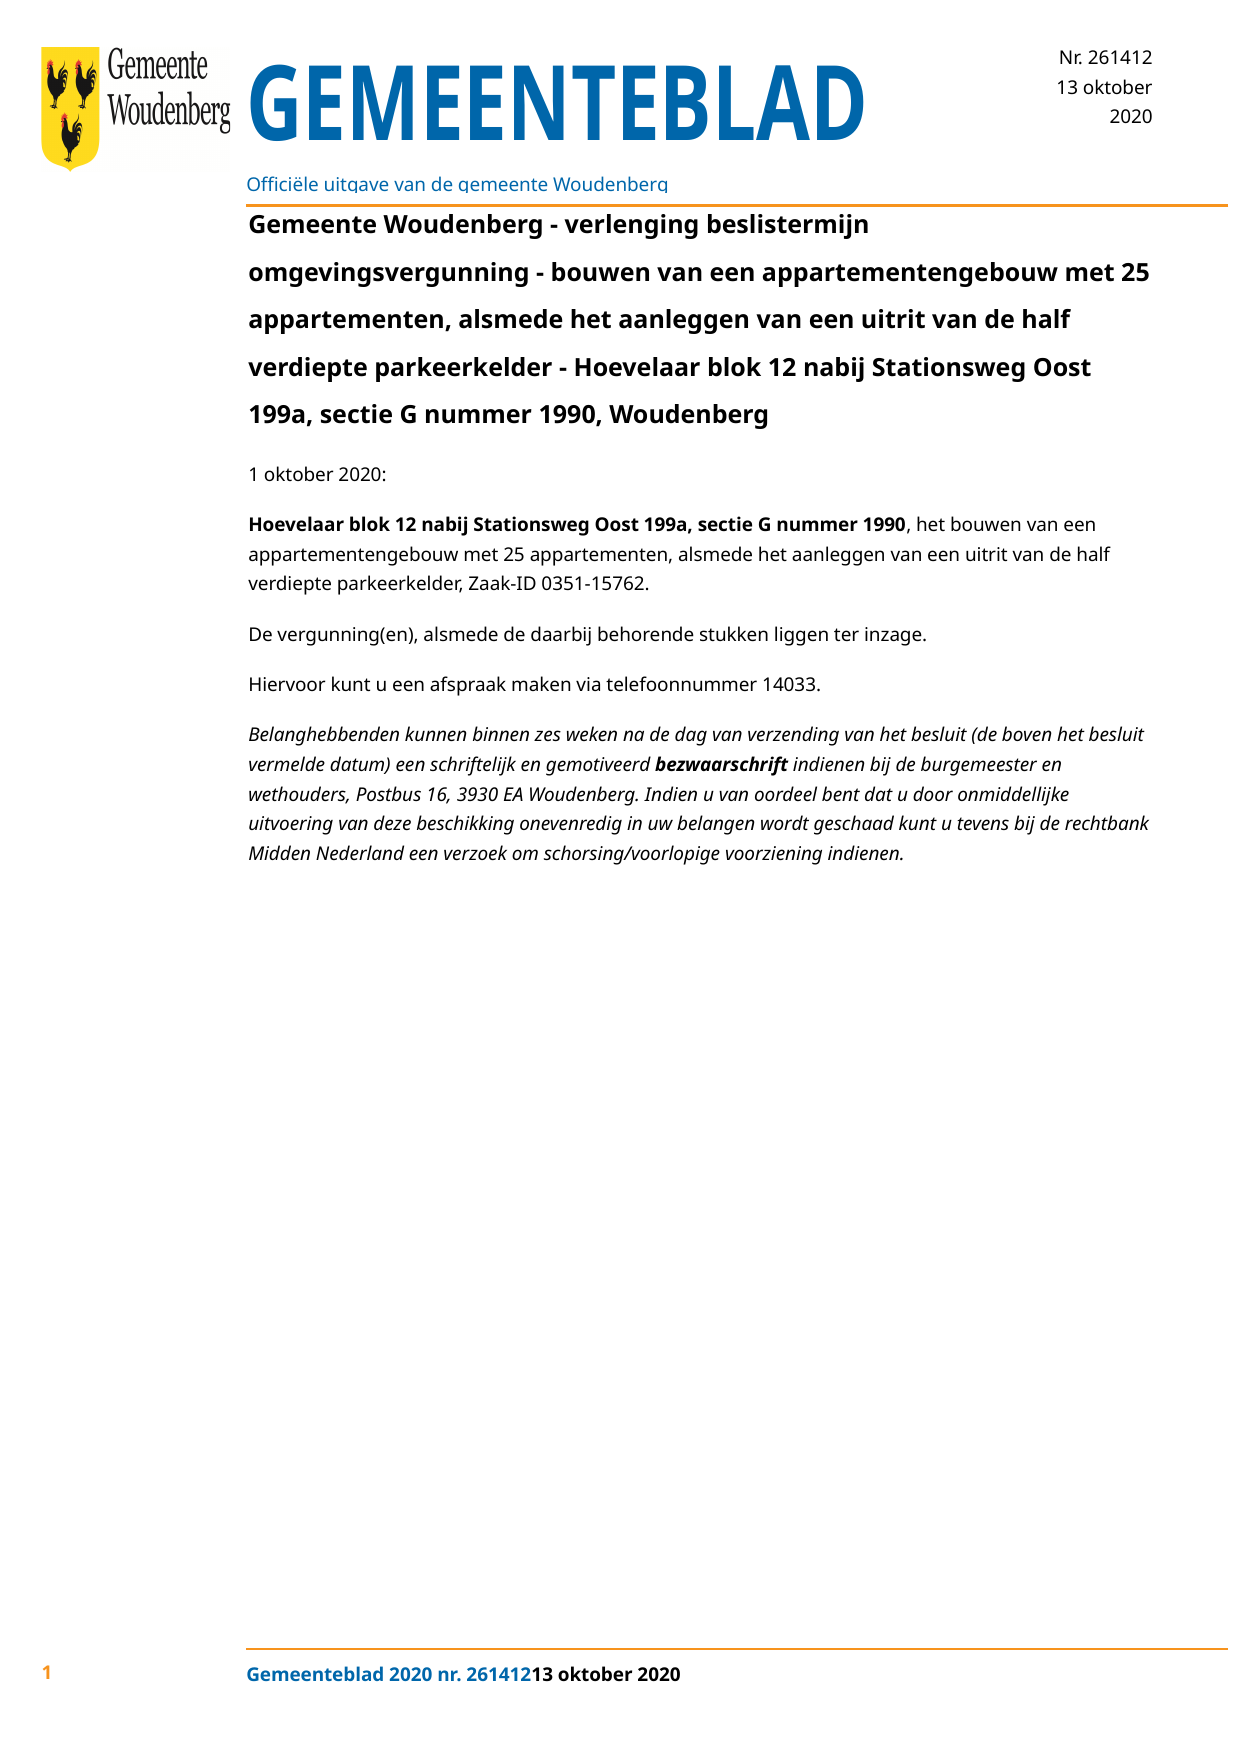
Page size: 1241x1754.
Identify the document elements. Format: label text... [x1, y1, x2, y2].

text De vergunning(en), alsmede de daarbij behorende stukken liggen ter inzage. [248, 621, 1152, 646]
text 1 oktober 2020: [248, 461, 1152, 486]
text Hoevelaar blok 12 nabij Stationsweg Oost 199a, sectie G nummer 1990, het bouwen van een appartementengebouw met 25 appartementen, alsmede het aanleggen van een uitrit van de half verdiepte parkeerkelder, Zaak-ID 0351-15762. [248, 511, 1152, 596]
text Gemeente Woudenberg - verlenging beslistermijn omgevingsvergunning - bouwen van een appartementengebouw met 25 appartementen, alsmede het aanleggen van een uitrit van de half verdiepte parkeerkelder - Hoevelaar blok 12 nabij Stationsweg Oost 199a, sectie G nummer 1990, Woudenberg [248, 207, 1152, 431]
text Belanghebbenden kunnen binnen zes weken na de dag van verzending van het besluit (de boven het besluit vermelde datum) een schriftelijk en gemotiveerd bezwaarschrift indienen bij de burgemeester en wethouders, Postbus 16, 3930 EA Woudenberg. Indien u van oordeel bent dat u door onmiddellijke uitvoering van deze beschikking onevenredig in uw belangen wordt geschaad kunt u tevens bij de rechtbank Midden Nederland een verzoek om schorsing/voorlopige voorziening indienen. [248, 722, 1152, 866]
picture [41, 47, 231, 172]
text Hiervoor kunt u een afspraak maken via telefoonnummer 14033. [248, 671, 1152, 697]
